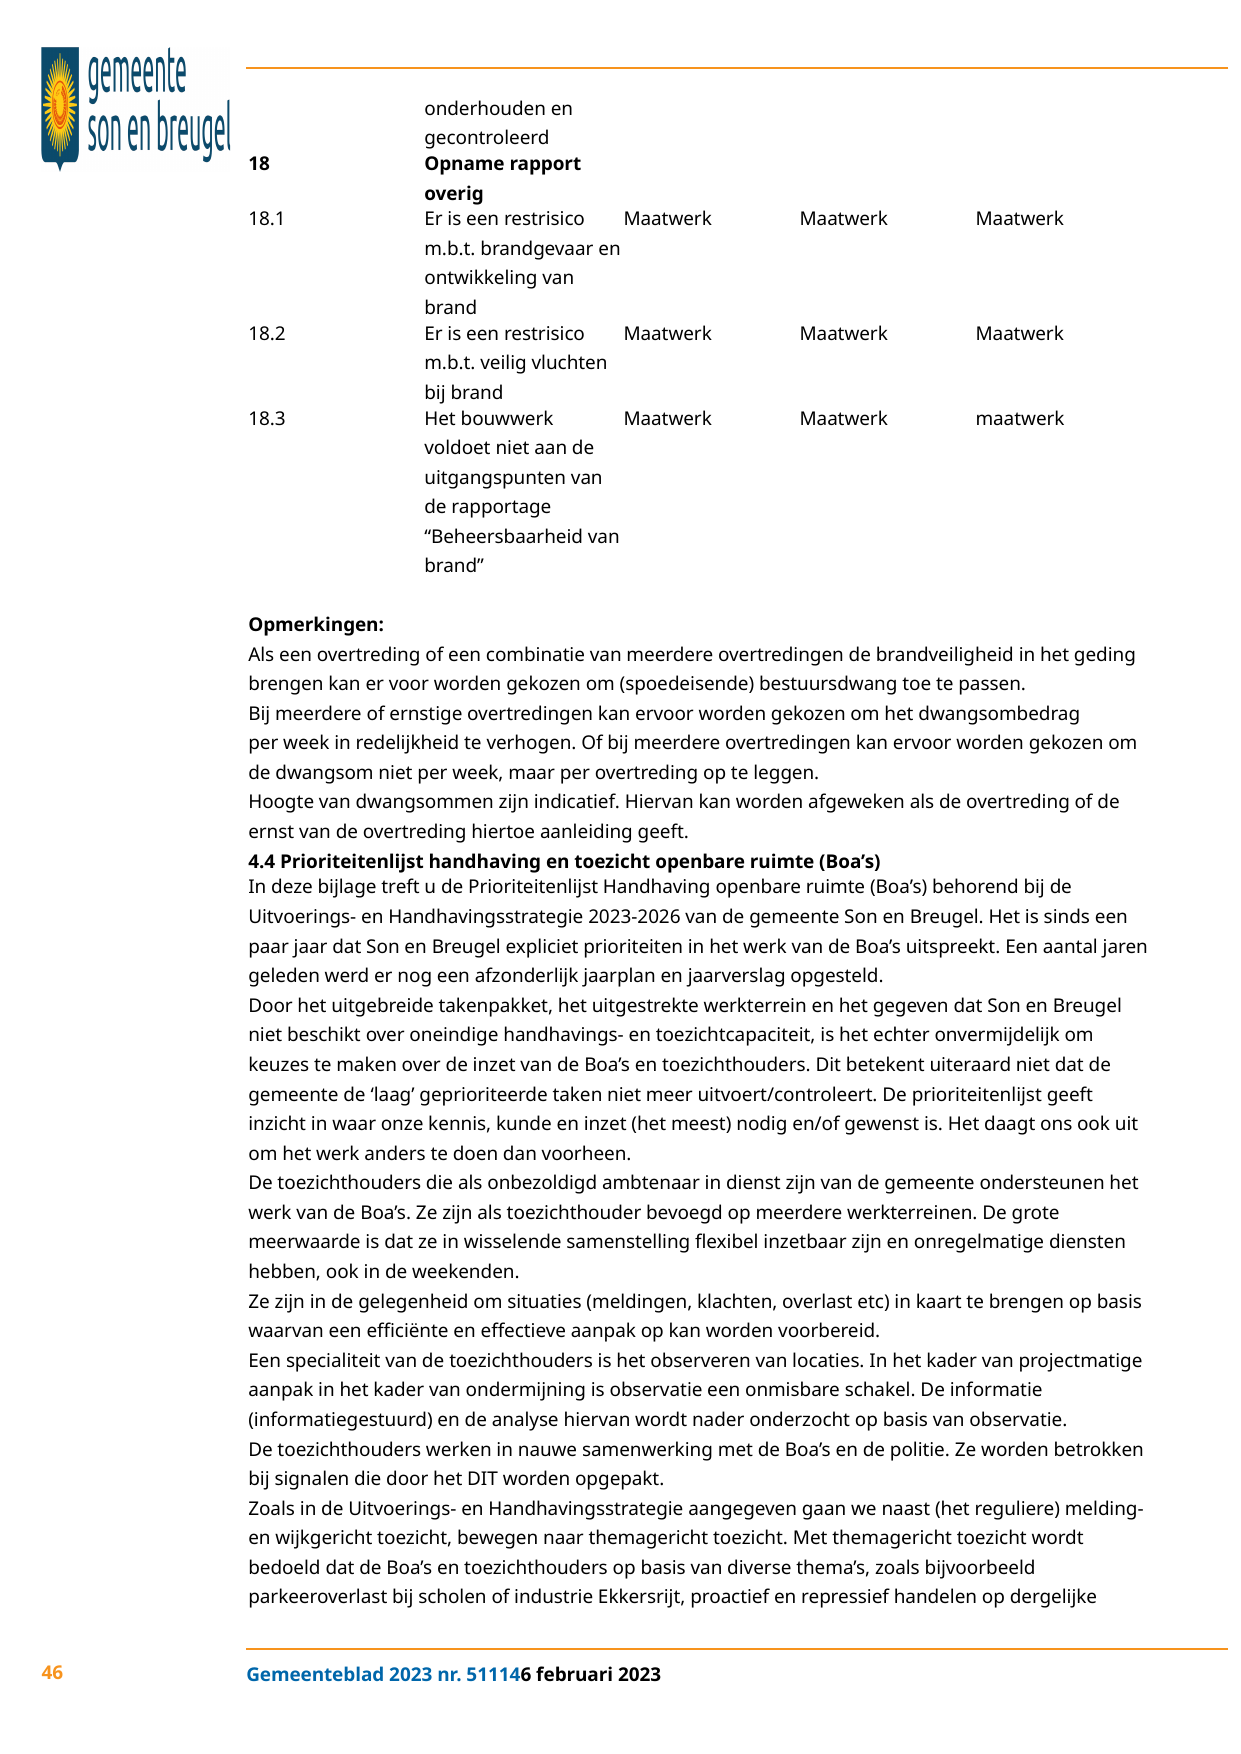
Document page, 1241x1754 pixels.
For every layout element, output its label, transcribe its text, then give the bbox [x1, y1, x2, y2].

text per week in redelijkheid te verhogen. Of bij meerdere overtredingen kan ervoor worden gekozen om de dwangsom niet per week, maar per overtreding op te leggen. [248, 729, 1152, 785]
text De toezichthouders die als onbezoldigd ambtenaar in dienst zijn van de gemeente ondersteunen het werk van de Boa’s. Ze zijn als toezichthouder bevoegd op meerdere werkterreinen. De grote meerwaarde is dat ze in wisselende samenstelling flexibel inzetbaar zijn en onregelmatige diensten hebben, ook in de weekenden. [248, 1169, 1152, 1284]
table_cell Maatwerk [623, 320, 799, 405]
text Hoogte van dwangsommen zijn indicatief. Hiervan kan worden afgeweken als de overtreding of de ernst van de overtreding hiertoe aanleiding geeft. [248, 789, 1152, 844]
text Een specialiteit van de toezichthouders is het observeren van locaties. In het kader van projectmatige aanpak in het kader van ondermijning is observatie een onmisbare schakel. De informatie (informatiegestuurd) en de analyse hiervan wordt nader onderzocht op basis van observatie. [248, 1347, 1152, 1432]
table_cell maatwerk [975, 405, 1152, 578]
table_cell [975, 95, 1152, 150]
picture [41, 47, 231, 172]
text 4.4 Prioriteitenlijst handhaving en toezicht openbare ruimte (Boa’s) [248, 848, 1152, 874]
text Door het uitgebreide takenpakket, het uitgestrekte werkterrein en het gegeven dat Son en Breugel niet beschikt over oneindige handhavings- en toezichtcapaciteit, is het echter onvermijdelijk om keuzes te maken over de inzet van de Boa’s en toezichthouders. Dit betekent uiteraard niet dat de gemeente de ‘laag’ geprioriteerde taken niet meer uitvoert/controleert. De prioriteitenlijst geeft inzicht in waar onze kennis, kunde en inzet (het meest) nodig en/of gewenst is. Het daagt ons ook uit om het werk anders te doen dan voorheen. [248, 992, 1152, 1166]
table_cell 18.1 [248, 205, 424, 320]
table_cell Maatwerk [799, 205, 975, 320]
text Ze zijn in de gelegenheid om situaties (meldingen, klachten, overlast etc) in kaart te brengen op basis waarvan een efficiënte en effectieve aanpak op kan worden voorbereid. [248, 1288, 1152, 1343]
table_cell [975, 150, 1152, 205]
table_cell Maatwerk [623, 205, 799, 320]
table_cell Maatwerk [975, 320, 1152, 405]
table_cell [799, 150, 975, 205]
table_cell Er is een restrisico m.b.t. veilig vluchten bij brand [424, 320, 623, 405]
table_cell [799, 95, 975, 150]
table_cell Maatwerk [799, 320, 975, 405]
table_cell Het bouwwerk voldoet niet aan de uitgangspunten van de rapportage “Beheersbaarheid van brand” [424, 405, 623, 578]
text Als een overtreding of een combinatie van meerdere overtredingen de brandveiligheid in het geding brengen kan er voor worden gekozen om (spoedeisende) bestuursdwang toe te passen. [248, 641, 1152, 696]
text De toezichthouders werken in nauwe samenwerking met de Boa’s en de politie. Ze worden betrokken bij signalen die door het DIT worden opgepakt. [248, 1436, 1152, 1491]
table_cell 18 [248, 150, 424, 205]
table_cell Maatwerk [975, 205, 1152, 320]
text In deze bijlage treft u de Prioriteitenlijst Handhaving openbare ruimte (Boa’s) behorend bij de Uitvoerings- en Handhavingsstrategie 2023-2026 van de gemeente Son en Breugel. Het is sinds een paar jaar dat Son en Breugel expliciet prioriteiten in het werk van de Boa’s uitspreekt. Een aantal jaren geleden werd er nog een afzonderlijk jaarplan en jaarverslag opgesteld. [248, 874, 1152, 988]
table_cell Maatwerk [799, 405, 975, 578]
table_cell [623, 95, 799, 150]
table_cell 18.3 [248, 405, 424, 578]
text Zoals in de Uitvoerings- en Handhavingsstrategie aangegeven gaan we naast (het reguliere) melding- en wijkgericht toezicht, bewegen naar themagericht toezicht. Met themagericht toezicht wordt bedoeld dat de Boa’s en toezichthouders op basis van diverse thema’s, zoals bijvoorbeeld parkeeroverlast bij scholen of industrie Ekkersrijt, proactief en repressief handelen op dergelijke [248, 1495, 1152, 1609]
table_cell Maatwerk [623, 405, 799, 578]
table_cell Er is een restrisico m.b.t. brandgevaar en ontwikkeling van brand [424, 205, 623, 320]
text Bij meerdere of ernstige overtredingen kan ervoor worden gekozen om het dwangsombedrag [248, 700, 1152, 726]
text Opmerkingen: [248, 611, 1152, 637]
table_cell [623, 150, 799, 205]
table_cell 18.2 [248, 320, 424, 405]
table_cell [248, 95, 424, 150]
table_cell Opname rapport overig [424, 150, 623, 205]
table_cell onderhouden en gecontroleerd [424, 95, 623, 150]
